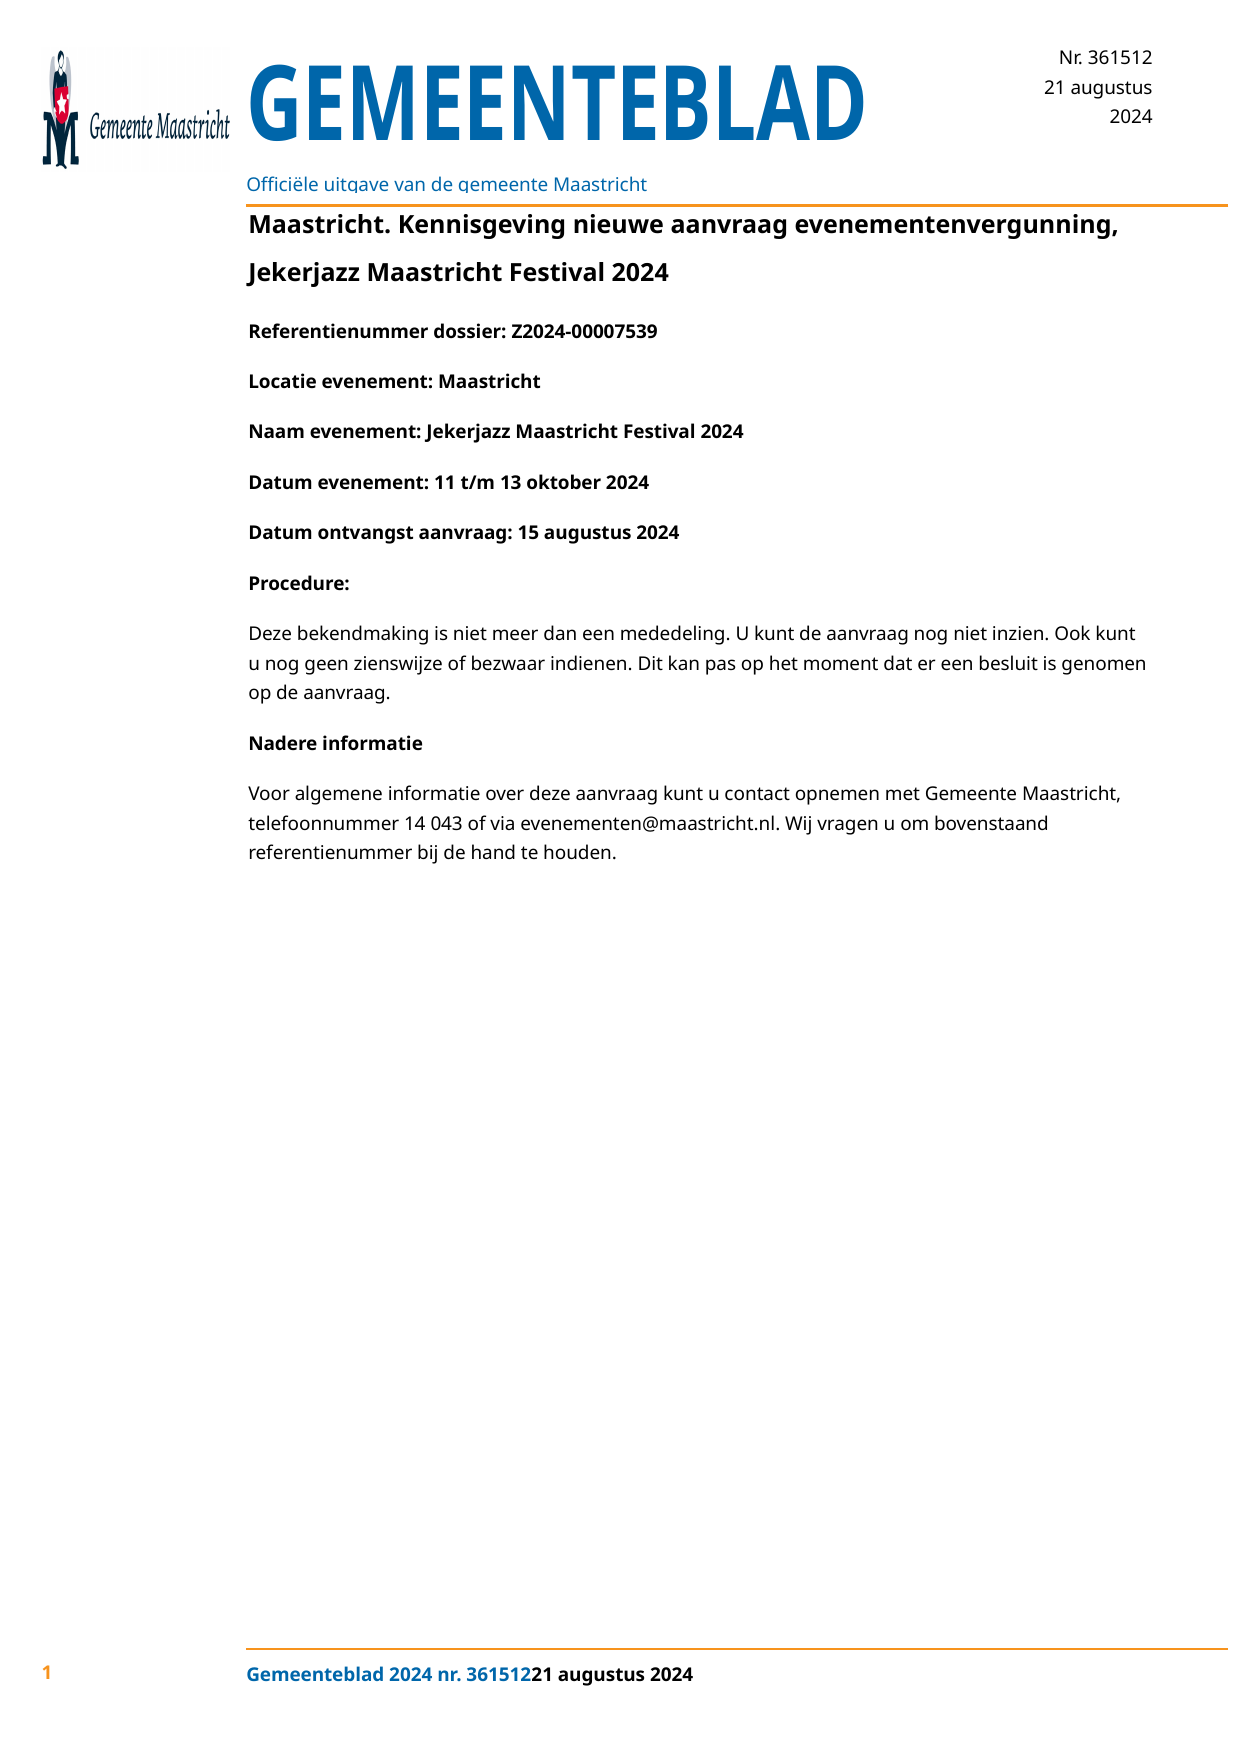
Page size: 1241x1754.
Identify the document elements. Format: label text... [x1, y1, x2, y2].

text Datum ontvangst aanvraag: 15 augustus 2024 [248, 519, 1152, 545]
picture [41, 47, 231, 172]
text Locatie evenement: Maastricht [248, 368, 1152, 394]
text Maastricht. Kennisgeving nieuwe aanvraag evenementenvergunning, Jekerjazz Maastricht Festival 2024 [248, 207, 1152, 288]
text Deze bekendmaking is niet meer dan een mededeling. U kunt de aanvraag nog niet inzien. Ook kunt u nog geen zienswijze of bezwaar indienen. Dit kan pas op het moment dat er een besluit is genomen op de aanvraag. [248, 620, 1152, 705]
text Voor algemene informatie over deze aanvraag kunt u contact opnemen met Gemeente Maastricht, telefoonnummer 14 043 of via evenementen@maastricht.nl. Wij vragen u om bovenstaand referentienummer bij de hand te houden. [248, 780, 1152, 865]
text Nadere informatie [248, 730, 1152, 756]
text Procedure: [248, 570, 1152, 596]
text Datum evenement: 11 t/m 13 oktober 2024 [248, 469, 1152, 495]
text Referentienummer dossier: Z2024-00007539 [248, 318, 1152, 344]
text Naam evenement: Jekerjazz Maastricht Festival 2024 [248, 419, 1152, 444]
